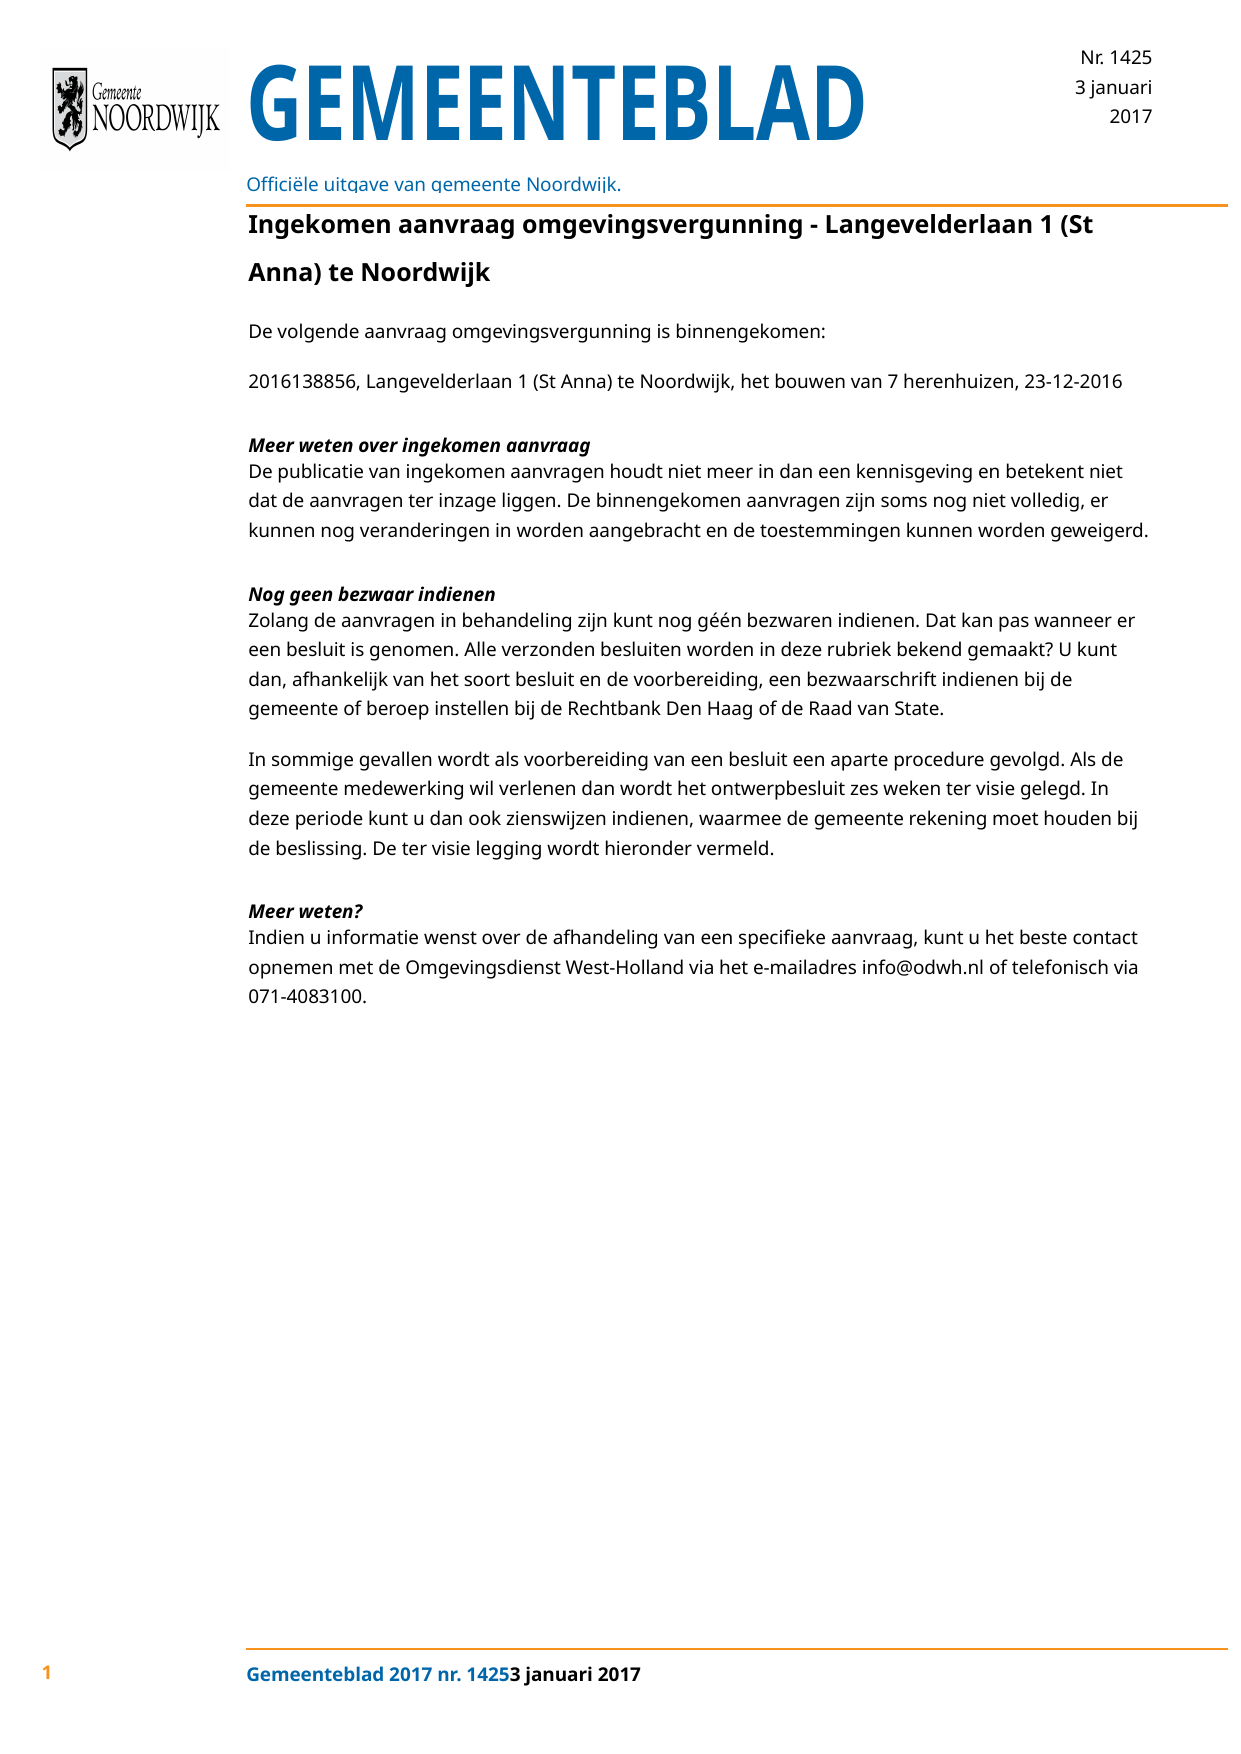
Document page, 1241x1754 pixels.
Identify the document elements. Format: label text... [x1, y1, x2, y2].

text De publicatie van ingekomen aanvragen houdt niet meer in dan een kennisgeving en betekent niet dat de aanvragen ter inzage liggen. De binnengekomen aanvragen zijn soms nog niet volledig, er kunnen nog veranderingen in worden aangebracht en de toestemmingen kunnen worden geweigerd. [248, 458, 1152, 543]
text Meer weten? [248, 899, 1152, 924]
text Zolang de aanvragen in behandeling zijn kunt nog géén bezwaren indienen. Dat kan pas wanneer er een besluit is genomen. Alle verzonden besluiten worden in deze rubriek bekend gemaakt? U kunt dan, afhankelijk van het soort besluit en de voorbereiding, een bezwaarschrift indienen bij de gemeente of beroep instellen bij de Rechtbank Den Haag of de Raad van State. [248, 607, 1152, 721]
text De volgende aanvraag omgevingsvergunning is binnengekomen: [248, 318, 1152, 344]
picture [41, 47, 231, 172]
text In sommige gevallen wordt als voorbereiding van een besluit een aparte procedure gevolgd. Als de gemeente medewerking wil verlenen dan wordt het ontwerpbesluit zes weken ter visie gelegd. In deze periode kunt u dan ook zienswijzen indienen, waarmee de gemeente rekening moet houden bij de beslissing. De ter visie legging wordt hieronder vermeld. [248, 746, 1152, 861]
text Indien u informatie wenst over de afhandeling van een specifieke aanvraag, kunt u het beste contact opnemen met de Omgevingsdienst West-Holland via het e-mailadres info@odwh.nl of telefonisch via 071-4083100. [248, 924, 1152, 1009]
text 2016138856, Langevelderlaan 1 (St Anna) te Noordwijk, het bouwen van 7 herenhuizen, 23-12-2016 [248, 368, 1152, 394]
text Meer weten over ingekomen aanvraag [248, 432, 1152, 458]
text Ingekomen aanvraag omgevingsvergunning - Langevelderlaan 1 (St Anna) te Noordwijk [248, 207, 1152, 288]
text Nog geen bezwaar indienen [248, 581, 1152, 607]
